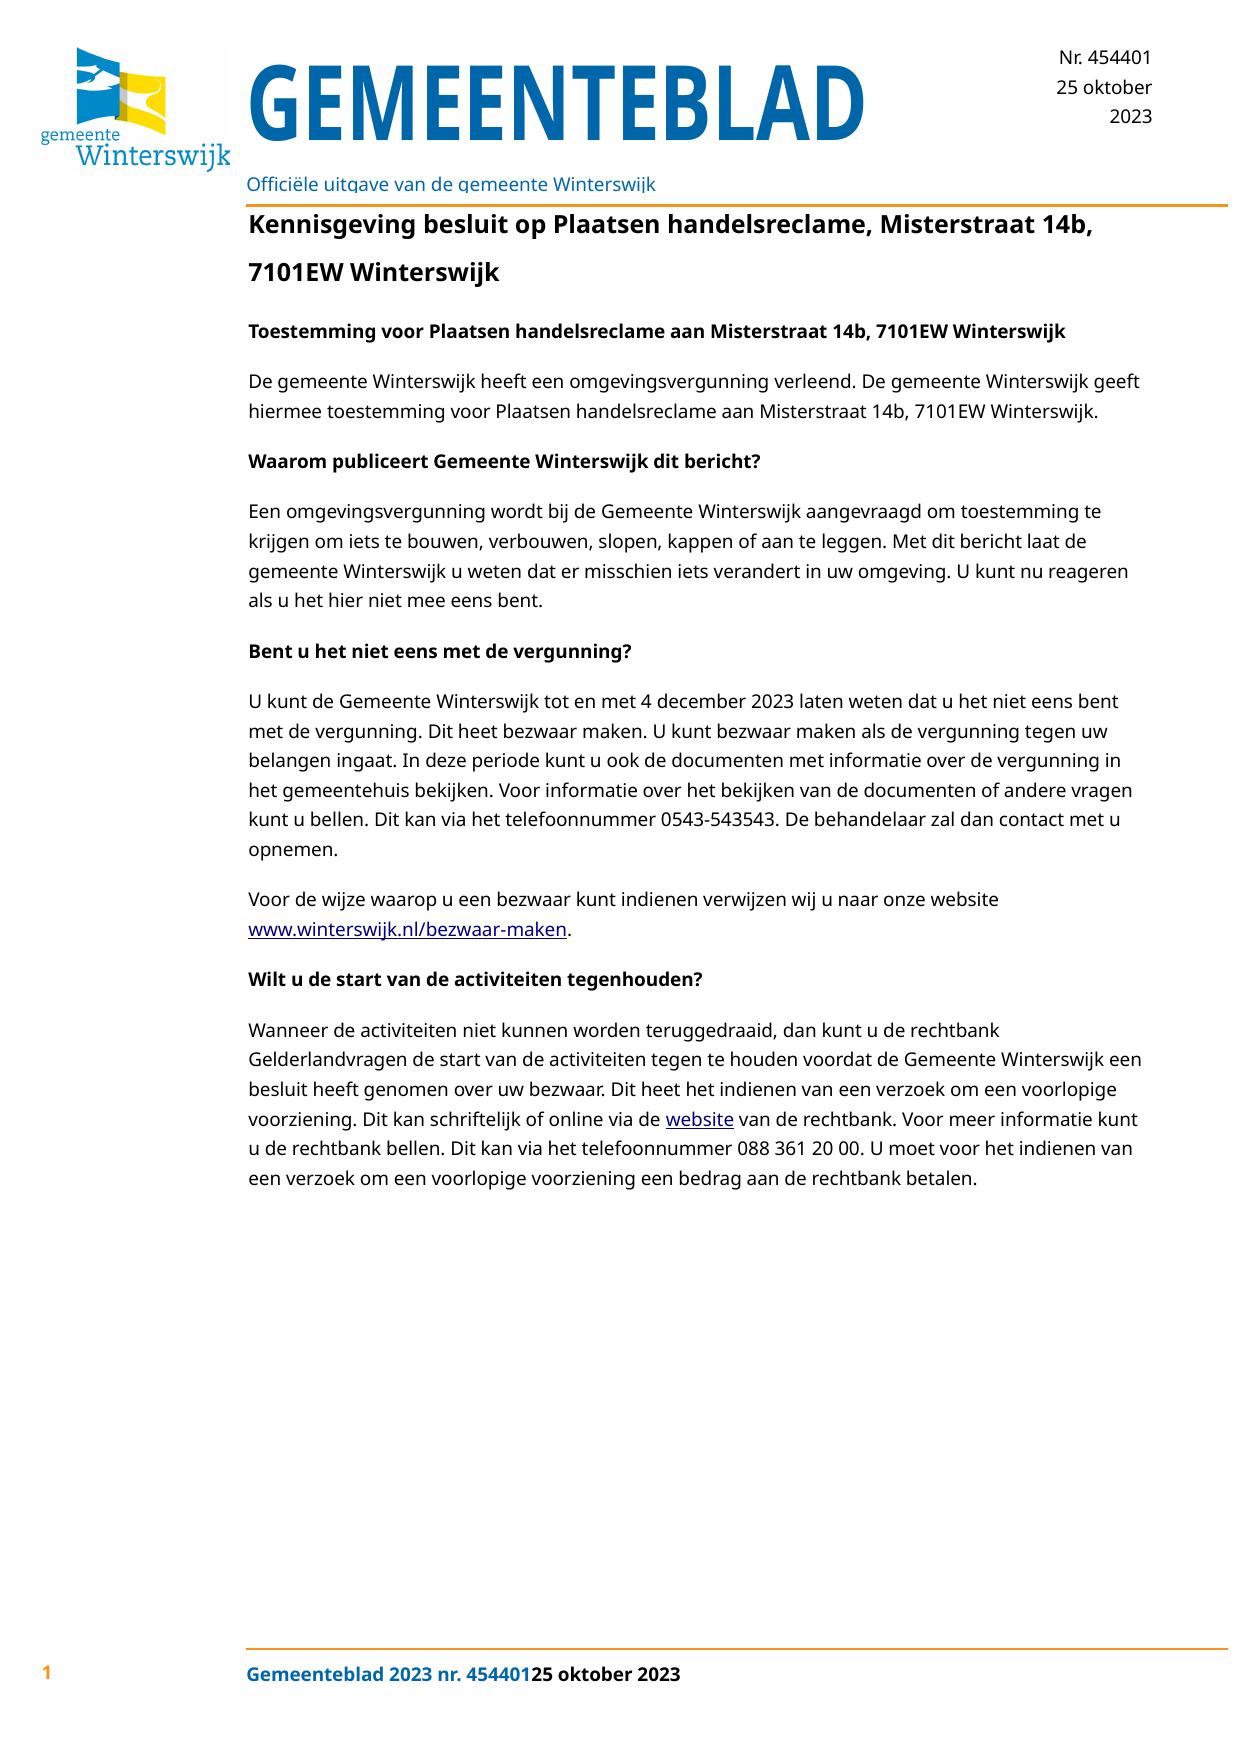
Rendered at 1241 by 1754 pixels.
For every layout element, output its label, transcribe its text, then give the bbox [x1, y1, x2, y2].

picture [225, 153, 231, 162]
text De gemeente Winterswijk heeft een omgevingsvergunning verleend. De gemeente Winterswijk geeft hiermee toestemming voor Plaatsen handelsreclame aan Misterstraat 14b, 7101EW Winterswijk. [248, 368, 1152, 424]
text Waarom publiceert Gemeente Winterswijk dit bericht? [248, 448, 1152, 474]
text U kunt de Gemeente Winterswijk tot en met 4 december 2023 laten weten dat u het niet eens bent met de vergunning. Dit heet bezwaar maken. U kunt bezwaar maken als de vergunning tegen uw belangen ingaat. In deze periode kunt u ook de documenten met informatie over de vergunning in het gemeentehuis bekijken. Voor informatie over het bekijken van de documenten of andere vragen kunt u bellen. Dit kan via het telefoonnummer 0543-543543. De behandelaar zal dan contact met u opnemen. [248, 688, 1152, 862]
text Voor de wijze waarop u een bezwaar kunt indienen verwijzen wij u naar onze website www.winterswijk.nl/bezwaar-maken. [248, 887, 1152, 942]
text Kennisgeving besluit op Plaatsen handelsreclame, Misterstraat 14b, 7101EW Winterswijk [248, 207, 1152, 288]
text Wilt u de start van de activiteiten tegenhouden? [248, 967, 1152, 992]
picture [41, 47, 231, 172]
text Wanneer de activiteiten niet kunnen worden teruggedraaid, dan kunt u de rechtbank Gelderlandvragen de start van de activiteiten tegen te houden voordat de Gemeente Winterswijk een besluit heeft genomen over uw bezwaar. Dit heet het indienen van een verzoek om een voorlopige voorziening. Dit kan schriftelijk of online via de website van de rechtbank. Voor meer informatie kunt u de rechtbank bellen. Dit kan via het telefoonnummer 088 361 20 00. U moet voor het indienen van een verzoek om een voorlopige voorziening een bedrag aan de rechtbank betalen. [248, 1017, 1152, 1191]
text Toestemming voor Plaatsen handelsreclame aan Misterstraat 14b, 7101EW Winterswijk [248, 318, 1152, 344]
text Bent u het niet eens met de vergunning? [248, 638, 1152, 664]
text Een omgevingsvergunning wordt bij de Gemeente Winterswijk aangevraagd om toestemming te krijgen om iets te bouwen, verbouwen, slopen, kappen of aan te leggen. Met dit bericht laat de gemeente Winterswijk u weten dat er misschien iets verandert in uw omgeving. U kunt nu reageren als u het hier niet mee eens bent. [248, 499, 1152, 613]
